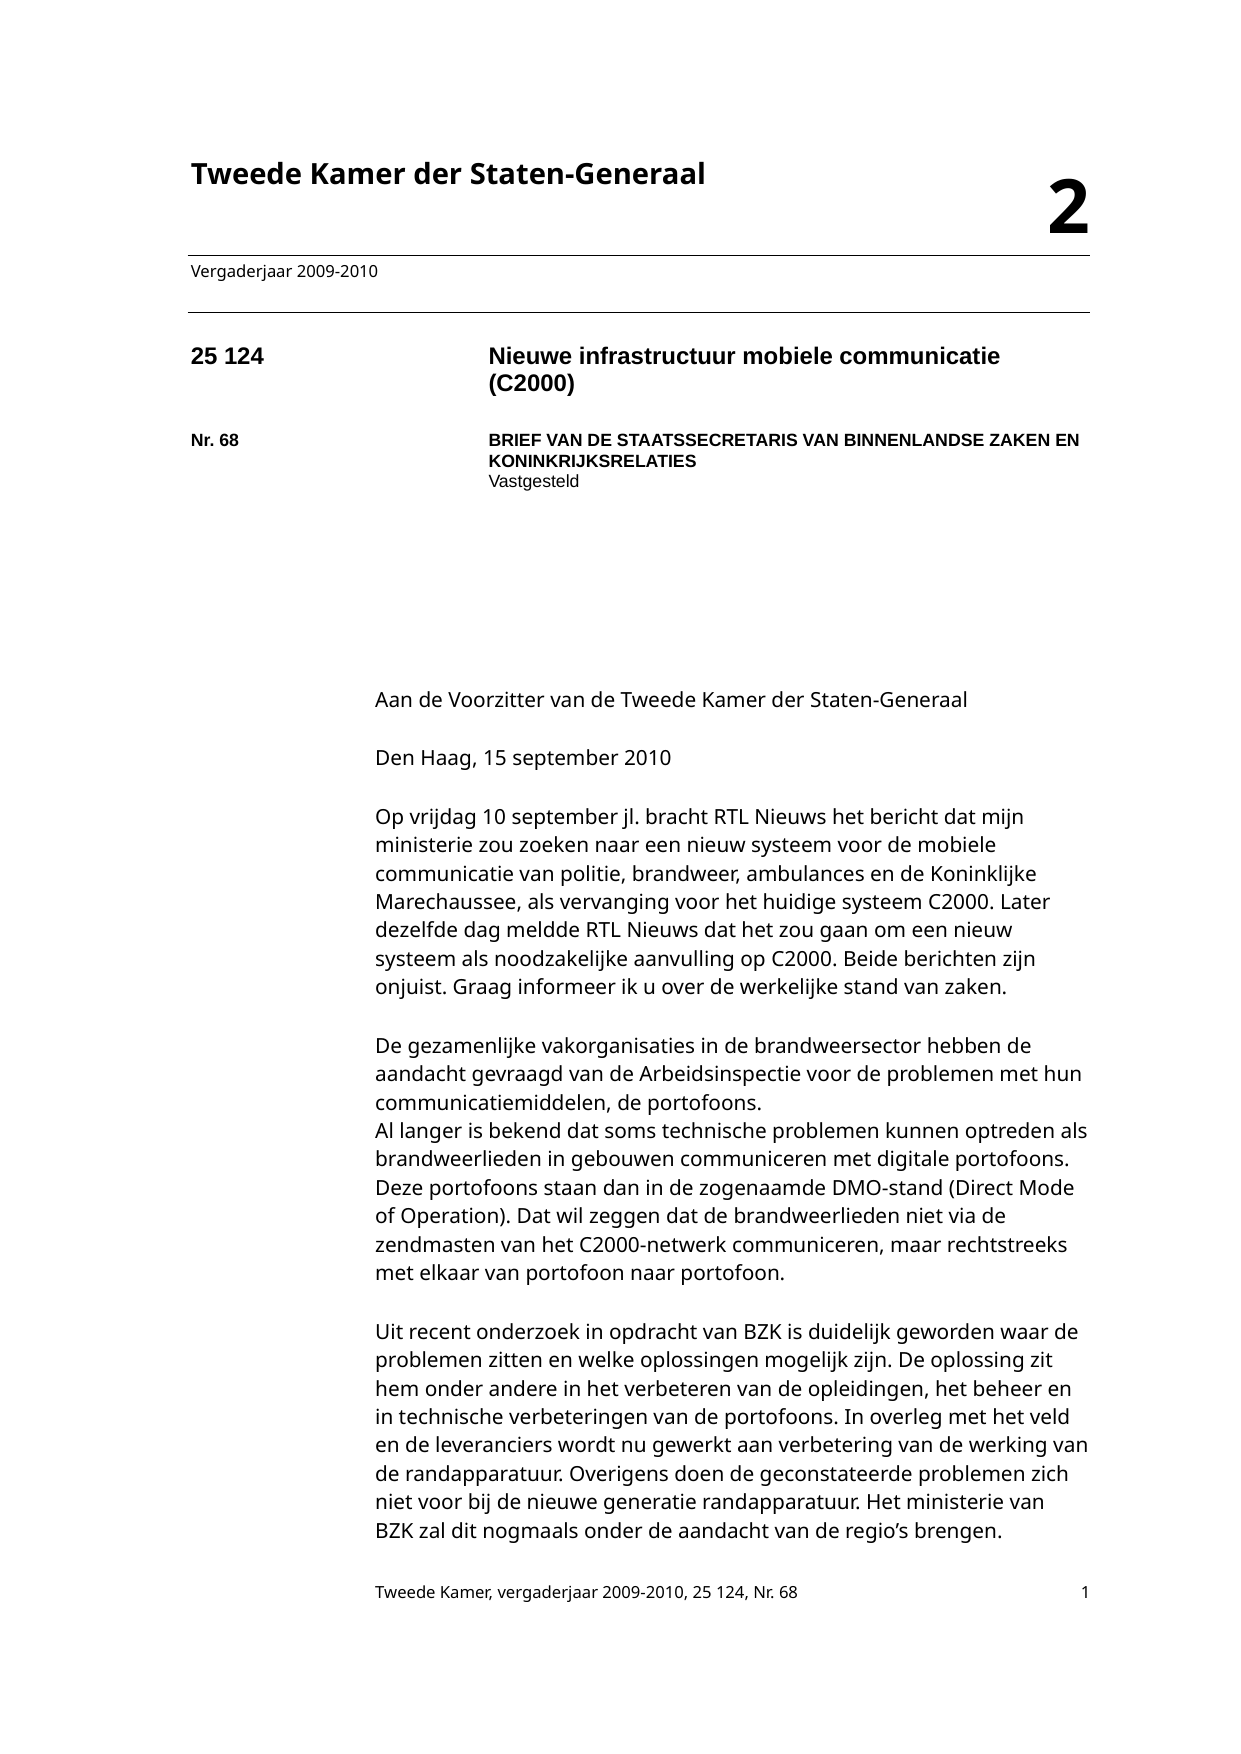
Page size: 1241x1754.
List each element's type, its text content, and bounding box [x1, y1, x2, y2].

text De gezamenlijke vakorganisaties in de brandweersector hebben de aandacht gevraagd van de Arbeidsinspectie voor de problemen met hun communicatiemiddelen, de portofoons. [375, 1031, 1090, 1116]
table_cell Nieuwe infrastructuur mobiele communicatie (C2000) [485, 339, 1090, 427]
table_header Tweede Kamer der Staten-Generaal [188, 150, 909, 255]
text Al langer is bekend dat soms technische problemen kunnen optreden als brandweerlieden in gebouwen communiceren met digitale portofoons. Deze portofoons staan dan in de zogenaamde DMO-stand (Direct Mode of Operation). Dat wil zeggen dat de brandweerlieden niet via de zendmasten van het C2000-netwerk communiceren, maar rechtstreeks met elkaar van portofoon naar portofoon. [375, 1116, 1090, 1287]
text Aan de Voorzitter van de Tweede Kamer der Staten-Generaal [375, 685, 1090, 713]
text Den Haag, 15 september 2010 [375, 743, 1090, 772]
table_cell Nr. 68 [188, 427, 485, 566]
text Op vrijdag 10 september jl. bracht RTL Nieuws het bericht dat mijn ministerie zou zoeken naar een nieuw systeem voor de mobiele communicatie van politie, brandweer, ambulances en de Koninklijke Marechaussee, als vervanging voor het huidige systeem C2000. Later dezelfde dag meldde RTL Nieuws dat het zou gaan om een nieuw systeem als noodzakelijke aanvulling op C2000. Beide berichten zijn onjuist. Graag informeer ik u over de werkelijke stand van zaken. [375, 802, 1090, 1001]
table_cell Vergaderjaar 2009-2010 [188, 256, 485, 312]
table_cell 25 124 [188, 339, 485, 427]
table_cell BRIEF VAN DE STAATSSECRETARIS VAN BINNENLANDSE ZAKEN EN KONINKRIJKSRELATIES Vastgesteld [485, 427, 1090, 566]
table_cell [188, 313, 485, 339]
table_cell [485, 313, 1090, 339]
text Uit recent onderzoek in opdracht van BZK is duidelijk geworden waar de problemen zitten en welke oplossingen mogelijk zijn. De oplossing zit hem onder andere in het verbeteren van de opleidingen, het beheer en in technische verbeteringen van de portofoons. In overleg met het veld en de leveranciers wordt nu gewerkt aan verbetering van de werking van de randapparatuur. Overigens doen de geconstateerde problemen zich niet voor bij de nieuwe generatie randapparatuur. Het ministerie van BZK zal dit nogmaals onder de aandacht van de regio’s brengen. [375, 1317, 1090, 1544]
table_cell [485, 256, 1090, 312]
table_header 2 [910, 150, 1090, 255]
